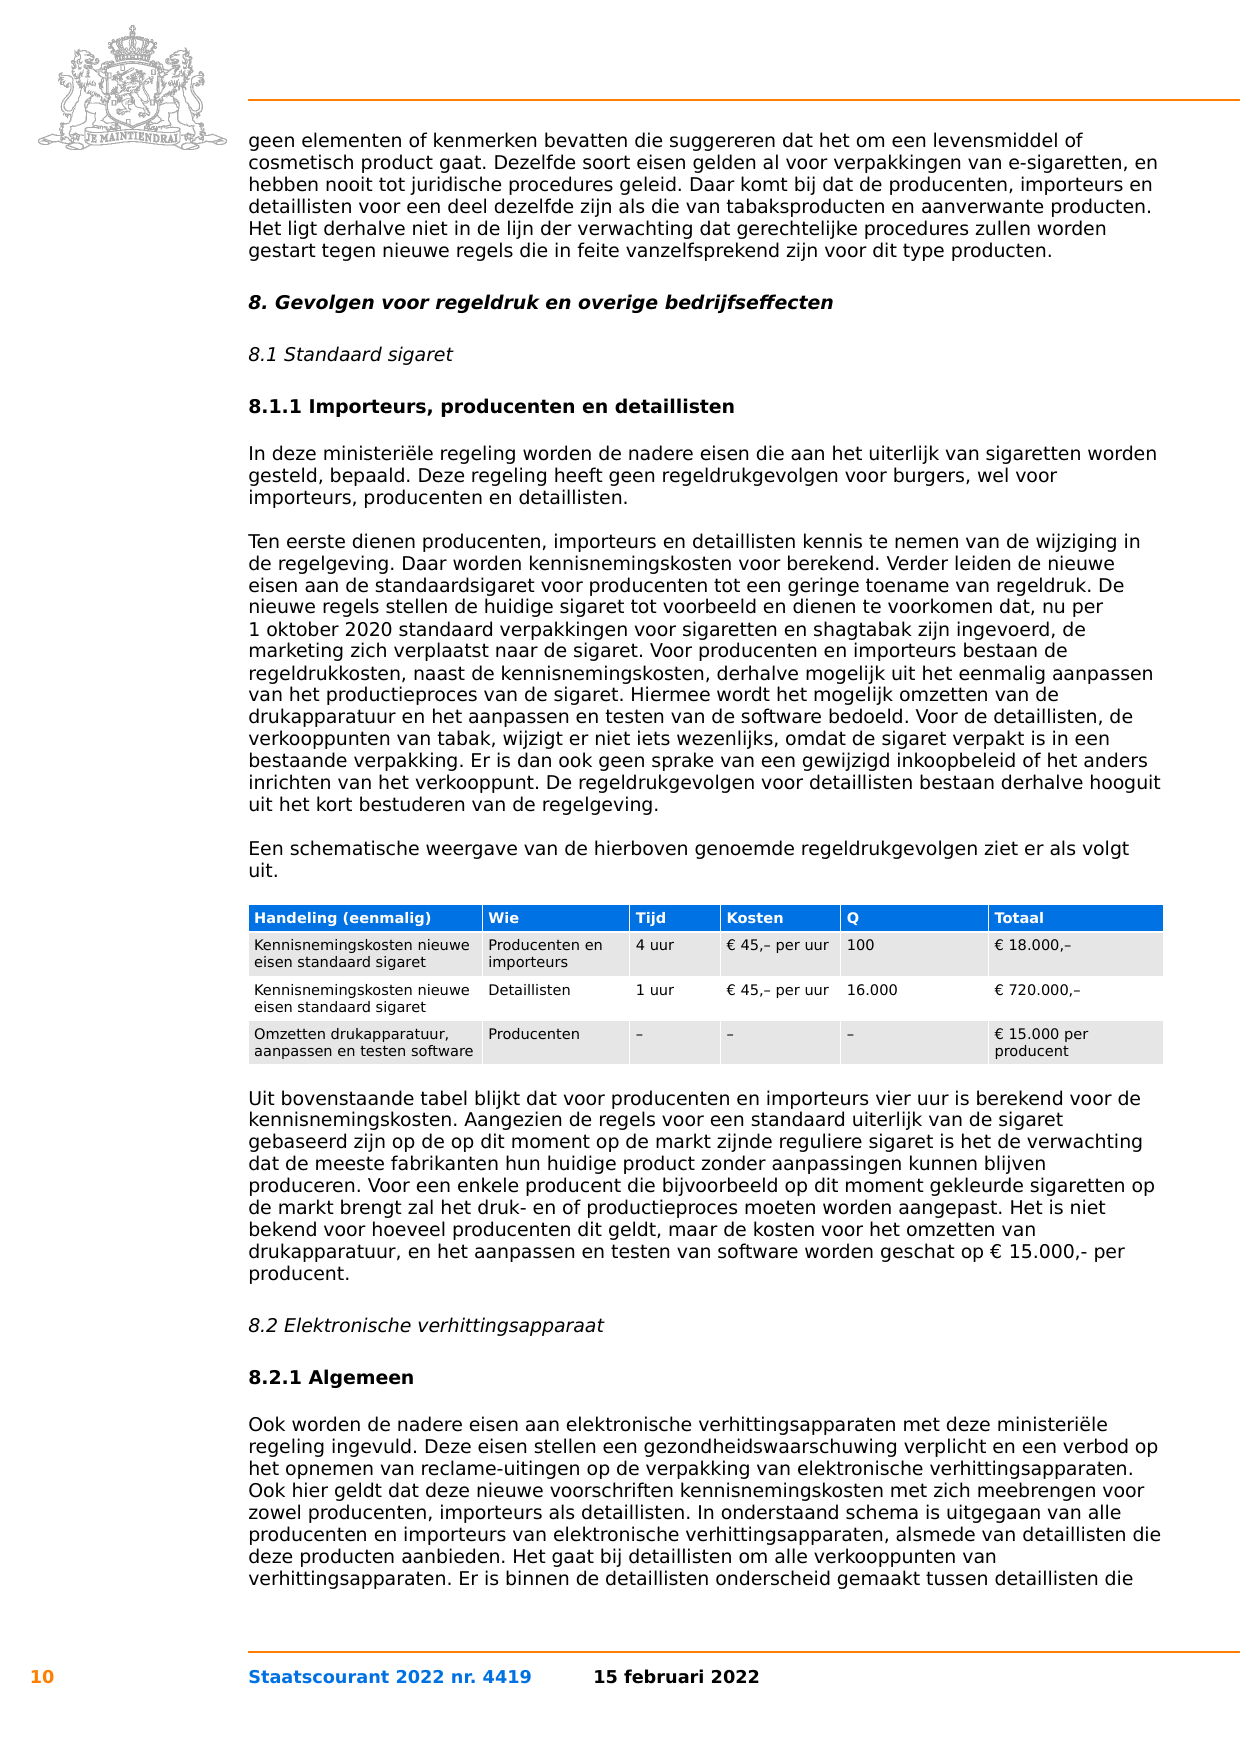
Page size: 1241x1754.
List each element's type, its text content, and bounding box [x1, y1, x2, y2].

table_cell Omzetten drukapparatuur, aanpassen en testen software [249, 1021, 482, 1064]
subtitle 8. Gevolgen voor regeldruk en overige bedrijfseffecten [248, 292, 1163, 314]
table_header Q [841, 905, 988, 931]
table_cell Producenten [483, 1021, 629, 1064]
text Ook worden de nadere eisen aan elektronische verhittingsapparaten met deze ministeriële regeling ingevuld. Deze eisen stellen een gezondheidswaarschuwing verplicht en een verbod op het opnemen van reclame-uitingen op de verpakking van elektronische verhittingsapparaten. Ook hier geldt dat deze nieuwe voorschriften kennisnemingskosten met zich meebrengen voor zowel producenten, importeurs als detaillisten. In onderstaand schema is uitgegaan van alle producenten en importeurs van elektronische verhittingsapparaten, alsmede van detaillisten die deze producten aanbieden. Het gaat bij detaillisten om alle verkooppunten van verhittingsapparaten. Er is binnen de detaillisten onderscheid gemaakt tussen detaillisten die [248, 1414, 1163, 1590]
text In deze ministeriële regeling worden de nadere eisen die aan het uiterlijk van sigaretten worden gesteld, bepaald. Deze regeling heeft geen regeldrukgevolgen voor burgers, wel voor importeurs, producenten en detaillisten. [248, 443, 1163, 509]
picture [38, 25, 227, 150]
table_cell 100 [841, 933, 988, 976]
table_cell € 18.000,– [989, 933, 1163, 976]
table_header Totaal [989, 905, 1163, 931]
table_header Wie [483, 905, 629, 931]
table_cell Kennisnemingskosten nieuwe eisen standaard sigaret [249, 933, 482, 976]
table_cell € 45,– per uur [721, 933, 840, 976]
table_cell € 45,– per uur [721, 977, 840, 1020]
table_header Handeling (eenmalig) [249, 905, 482, 931]
table_cell € 15.000 per producent [989, 1021, 1163, 1064]
table_cell € 720.000,– [989, 977, 1163, 1020]
table_cell Kennisnemingskosten nieuwe eisen standaard sigaret [249, 977, 482, 1020]
subtitle 8.1.1 Importeurs, producenten en detaillisten [248, 396, 1163, 418]
subtitle 8.2.1 Algemeen [248, 1367, 1163, 1389]
table_cell Detaillisten [483, 977, 629, 1020]
text Uit bovenstaande tabel blijkt dat voor producenten en importeurs vier uur is berekend voor de kennisnemingskosten. Aangezien de regels voor een standaard uiterlijk van de sigaret gebaseerd zijn op de op dit moment op de markt zijnde reguliere sigaret is het de verwachting dat de meeste fabrikanten hun huidige product zonder aanpassingen kunnen blijven produceren. Voor een enkele producent die bijvoorbeeld op dit moment gekleurde sigaretten op de markt brengt zal het druk- en of productieproces moeten worden aangepast. Het is niet bekend voor hoeveel producenten dit geldt, maar de kosten voor het omzetten van drukapparatuur, en het aanpassen en testen van software worden geschat op € 15.000,- per producent. [248, 1087, 1163, 1285]
table_cell 1 uur [630, 977, 720, 1020]
subtitle 8.2 Elektronische verhittingsapparaat [248, 1315, 1163, 1337]
table_cell – [721, 1021, 840, 1064]
text Een schematische weergave van de hierboven genoemde regeldrukgevolgen ziet er als volgt uit. [248, 838, 1163, 882]
table_cell – [841, 1021, 988, 1064]
subtitle 8.1 Standaard sigaret [248, 344, 1163, 366]
table_cell Producenten en importeurs [483, 933, 629, 976]
table_cell 16.000 [841, 977, 988, 1020]
table_header Tijd [630, 905, 720, 931]
table_cell – [630, 1021, 720, 1064]
table_header Kosten [721, 905, 840, 931]
table_cell 4 uur [630, 933, 720, 976]
text Ten eerste dienen producenten, importeurs en detaillisten kennis te nemen van de wijziging in de regelgeving. Daar worden kennisnemingskosten voor berekend. Verder leiden de nieuwe eisen aan de standaardsigaret voor producenten tot een geringe toename van regeldruk. De nieuwe regels stellen de huidige sigaret tot voorbeeld en dienen te voorkomen dat, nu per 1 oktober 2020 standaard verpakkingen voor sigaretten en shagtabak zijn ingevoerd, de marketing zich verplaatst naar de sigaret. Voor producenten en importeurs bestaan de regeldrukkosten, naast de kennisnemingskosten, derhalve mogelijk uit het eenmalig aanpassen van het productieproces van de sigaret. Hiermee wordt het mogelijk omzetten van de drukapparatuur en het aanpassen en testen van de software bedoeld. Voor de detaillisten, de verkooppunten van tabak, wijzigt er niet iets wezenlijks, omdat de sigaret verpakt is in een bestaande verpakking. Er is dan ook geen sprake van een gewijzigd inkoopbeleid of het anders inrichten van het verkooppunt. De regeldrukgevolgen voor detaillisten bestaan derhalve hooguit uit het kort bestuderen van de regelgeving. [248, 531, 1163, 816]
text geen elementen of kenmerken bevatten die suggereren dat het om een levensmiddel of cosmetisch product gaat. Dezelfde soort eisen gelden al voor verpakkingen van e-sigaretten, en hebben nooit tot juridische procedures geleid. Daar komt bij dat de producenten, importeurs en detaillisten voor een deel dezelfde zijn als die van tabaksproducten en aanverwante producten. Het ligt derhalve niet in de lijn der verwachting dat gerechtelijke procedures zullen worden gestart tegen nieuwe regels die in feite vanzelfsprekend zijn voor dit type producten. [248, 130, 1163, 262]
